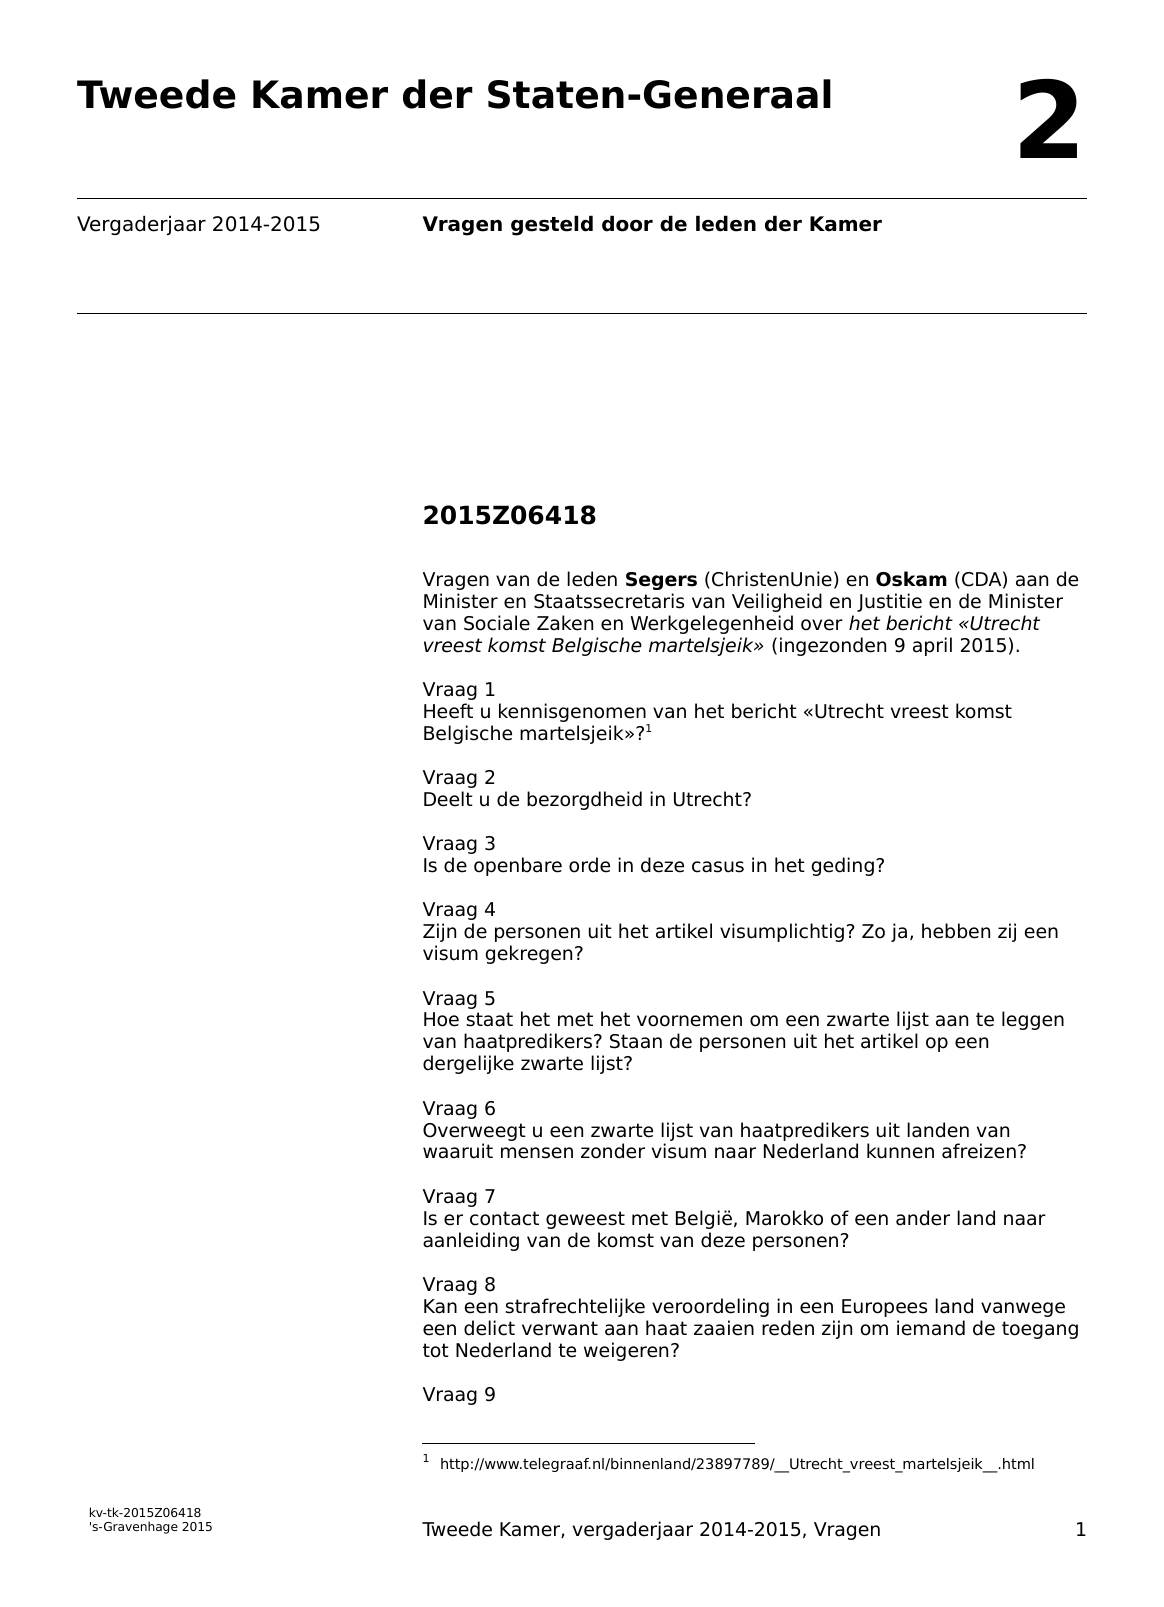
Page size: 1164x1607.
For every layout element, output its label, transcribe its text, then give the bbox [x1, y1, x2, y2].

text Kan een strafrechtelijke veroordeling in een Europees land vanwege een delict verwant aan haat zaaien reden zijn om iemand de toegang tot Nederland te weigeren? [422, 1296, 1087, 1362]
text Heeft u kennisgenomen van het bericht «Utrecht vreest komst Belgische martelsjeik»? [422, 701, 1087, 745]
text Vraag 3 [422, 833, 1087, 855]
text Deelt u de bezorgdheid in Utrecht? [422, 789, 1087, 811]
text 2015Z06418 [422, 501, 1087, 531]
text Overweegt u een zwarte lijst van haatpredikers uit landen van waaruit mensen zonder visum naar Nederland kunnen afreizen? [422, 1119, 1087, 1163]
text Vraag 4 [422, 899, 1087, 921]
text Vraag 7 [422, 1186, 1087, 1208]
text Is er contact geweest met België, Marokko of een ander land naar aanleiding van de komst van deze personen? [422, 1208, 1087, 1252]
text 's-Gravenhage 2015 [88, 1520, 323, 1534]
text kv-tk-2015Z06418 [88, 1506, 323, 1520]
text Vragen van de leden Segers (ChristenUnie) en Oskam (CDA) aan de Minister en Staatssecretaris van Veiligheid en Justitie en de Minister van Sociale Zaken en Werkgelegenheid over het bericht «Utrecht vreest komst Belgische martelsjeik» (ingezonden 9 april 2015). [422, 569, 1087, 657]
text Vraag 5 [422, 987, 1087, 1009]
table_cell Vragen gesteld door de leden der Kamer [422, 199, 1087, 313]
text Vraag 9 [422, 1384, 1087, 1406]
table_header Tweede Kamer der Staten-Generaal [77, 59, 886, 198]
text http://www.telegraaf.nl/binnenland/23897789/__Utrecht_vreest_martelsjeik__.html [422, 1452, 1087, 1474]
text Vraag 8 [422, 1274, 1087, 1296]
text Vraag 6 [422, 1097, 1087, 1119]
text Is de openbare orde in deze casus in het geding? [422, 855, 1087, 877]
text Vraag 2 [422, 767, 1087, 789]
table_cell Vergaderjaar 2014-2015 [77, 199, 422, 313]
text Hoe staat het met het voornemen om een zwarte lijst aan te leggen van haatpredikers? Staan de personen uit het artikel op een dergelijke zwarte lijst? [422, 1009, 1087, 1075]
table_header 2 [886, 59, 1087, 198]
text Zijn de personen uit het artikel visumplichtig? Zo ja, hebben zij een visum gekregen? [422, 921, 1087, 965]
text Vraag 1 [422, 679, 1087, 701]
